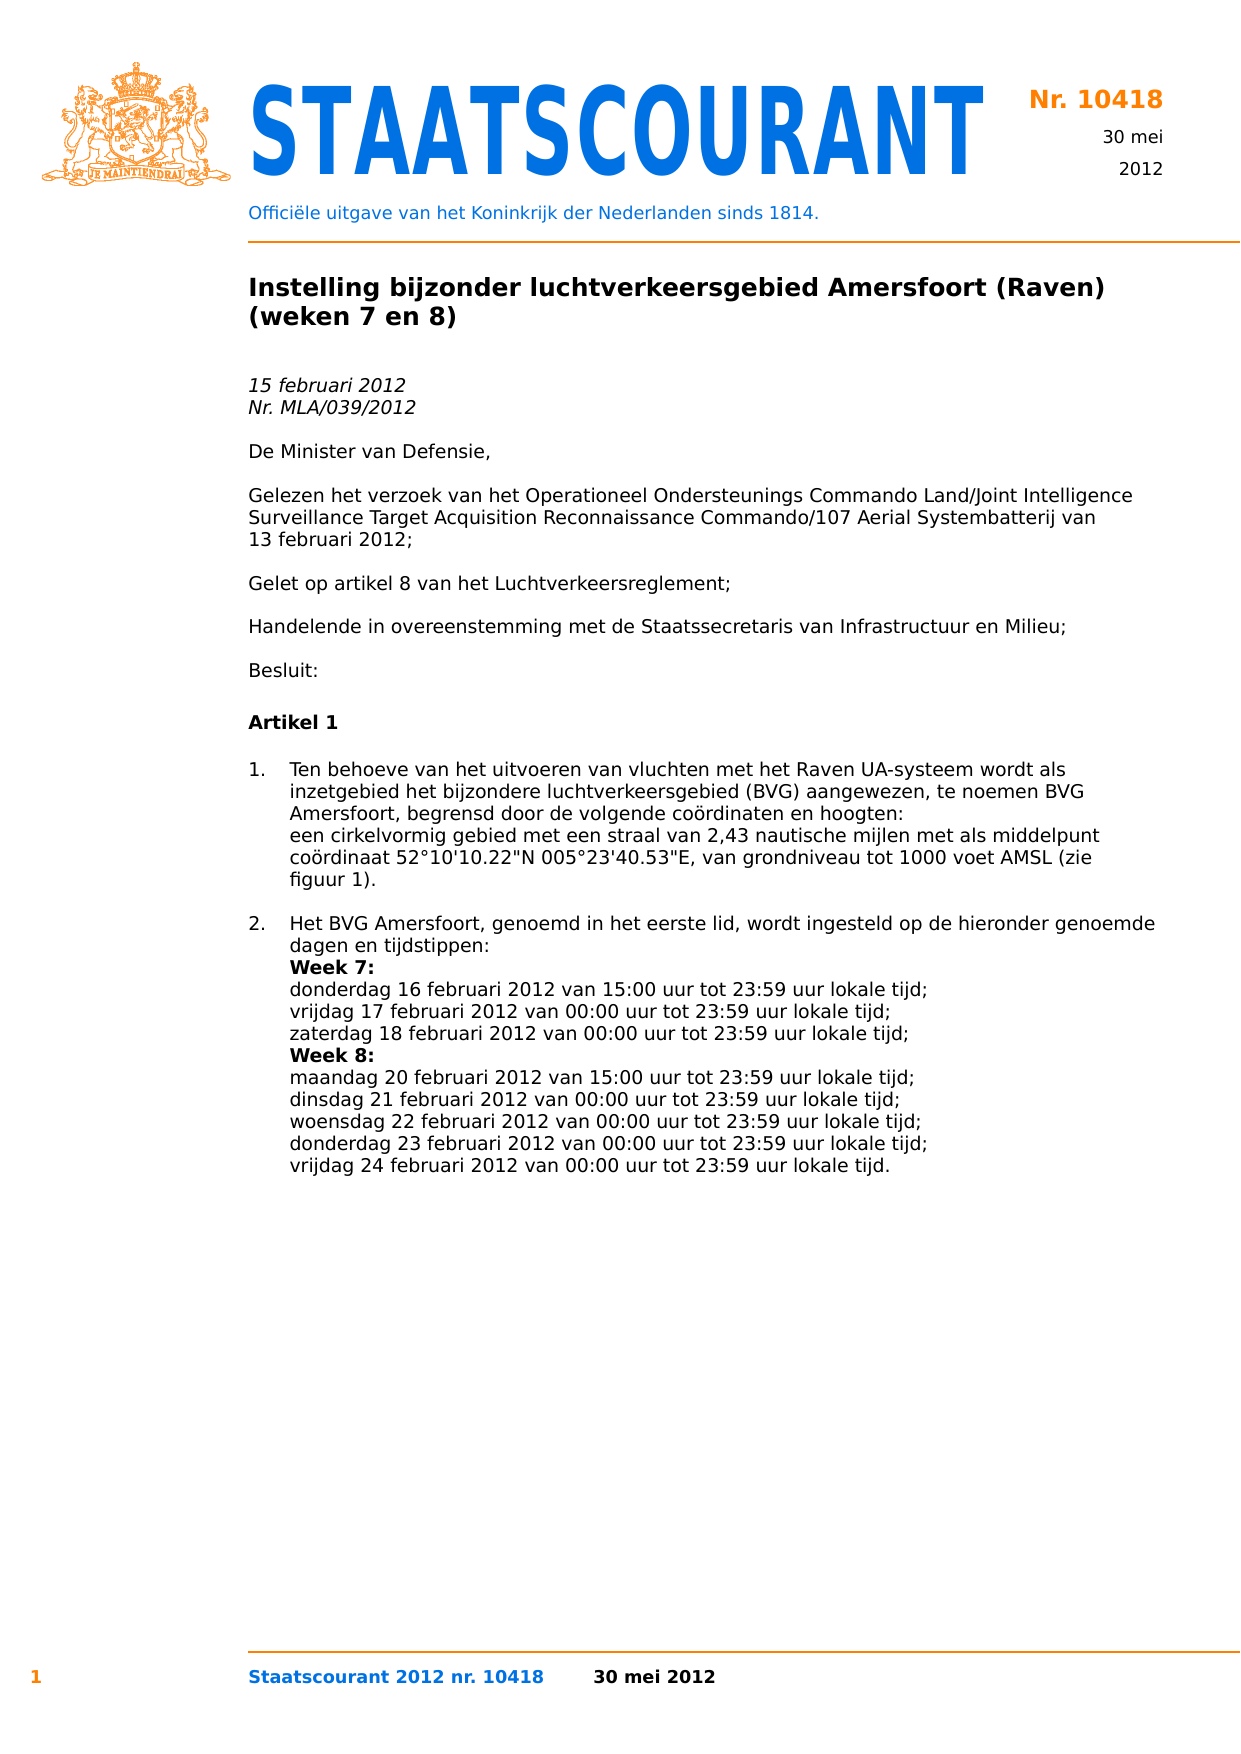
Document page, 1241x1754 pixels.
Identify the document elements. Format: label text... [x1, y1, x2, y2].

text donderdag 23 februari 2012 van 00:00 uur tot 23:59 uur lokale tijd; [289, 1133, 1163, 1155]
text Nr. MLA/039/2012 [248, 397, 1163, 419]
text zaterdag 18 februari 2012 van 00:00 uur tot 23:59 uur lokale tijd; [289, 1023, 1163, 1045]
text 2. Het BVG Amersfoort, genoemd in het eerste lid, wordt ingesteld op de hieronder genoemde dagen en tijdstippen: [248, 913, 1163, 957]
subtitle Instelling bijzonder luchtverkeersgebied Amersfoort (Raven) (weken 7 en 8) [248, 273, 1163, 331]
picture [41, 62, 231, 186]
text woensdag 22 februari 2012 van 00:00 uur tot 23:59 uur lokale tijd; [289, 1111, 1163, 1133]
table_header Nr. 10418 [998, 62, 1240, 121]
text dinsdag 21 februari 2012 van 00:00 uur tot 23:59 uur lokale tijd; [289, 1089, 1163, 1111]
text Week 8: [289, 1045, 1163, 1067]
text maandag 20 februari 2012 van 15:00 uur tot 23:59 uur lokale tijd; [289, 1067, 1163, 1089]
table_cell 30 mei [998, 121, 1240, 153]
text 15 februari 2012 [248, 375, 1163, 397]
text donderdag 16 februari 2012 van 15:00 uur tot 23:59 uur lokale tijd; [289, 979, 1163, 1001]
text vrijdag 17 februari 2012 van 00:00 uur tot 23:59 uur lokale tijd; [289, 1001, 1163, 1023]
text 1. Ten behoeve van het uitvoeren van vluchten met het Raven UA-systeem wordt als inzetgebied het bijzondere luchtverkeersgebied (BVG) aangewezen, te noemen BVG Amersfoort, begrensd door de volgende coördinaten en hoogten: [248, 759, 1163, 825]
text Gelet op artikel 8 van het Luchtverkeersreglement; [248, 573, 1163, 594]
subtitle Artikel 1 [248, 712, 1163, 734]
text Week 7: [289, 957, 1163, 979]
text vrijdag 24 februari 2012 van 00:00 uur tot 23:59 uur lokale tijd. [289, 1155, 1163, 1177]
text Gelezen het verzoek van het Operationeel Ondersteunings Commando Land/Joint Intelligence Surveillance Target Acquisition Reconnaissance Commando/107 Aerial Systembatterij van 13 februari 2012; [248, 485, 1163, 551]
text een cirkelvormig gebied met een straal van 2,43 nautische mijlen met als middelpunt coördinaat 52°10'10.22"N 005°23'40.53"E, van grondniveau tot 1000 voet AMSL (zie figuur 1). [289, 825, 1163, 891]
table_cell 2012 [998, 153, 1240, 203]
table_header [25, 62, 248, 241]
text Handelende in overeenstemming met de Staatssecretaris van Infrastructuur en Milieu; [248, 616, 1163, 638]
table_header STAATSCOURANT [248, 62, 998, 203]
text De Minister van Defensie, [248, 441, 1163, 463]
text Besluit: [248, 660, 1163, 682]
table_cell Officiële uitgave van het Koninkrijk der Nederlanden sinds 1814. [248, 203, 1240, 241]
